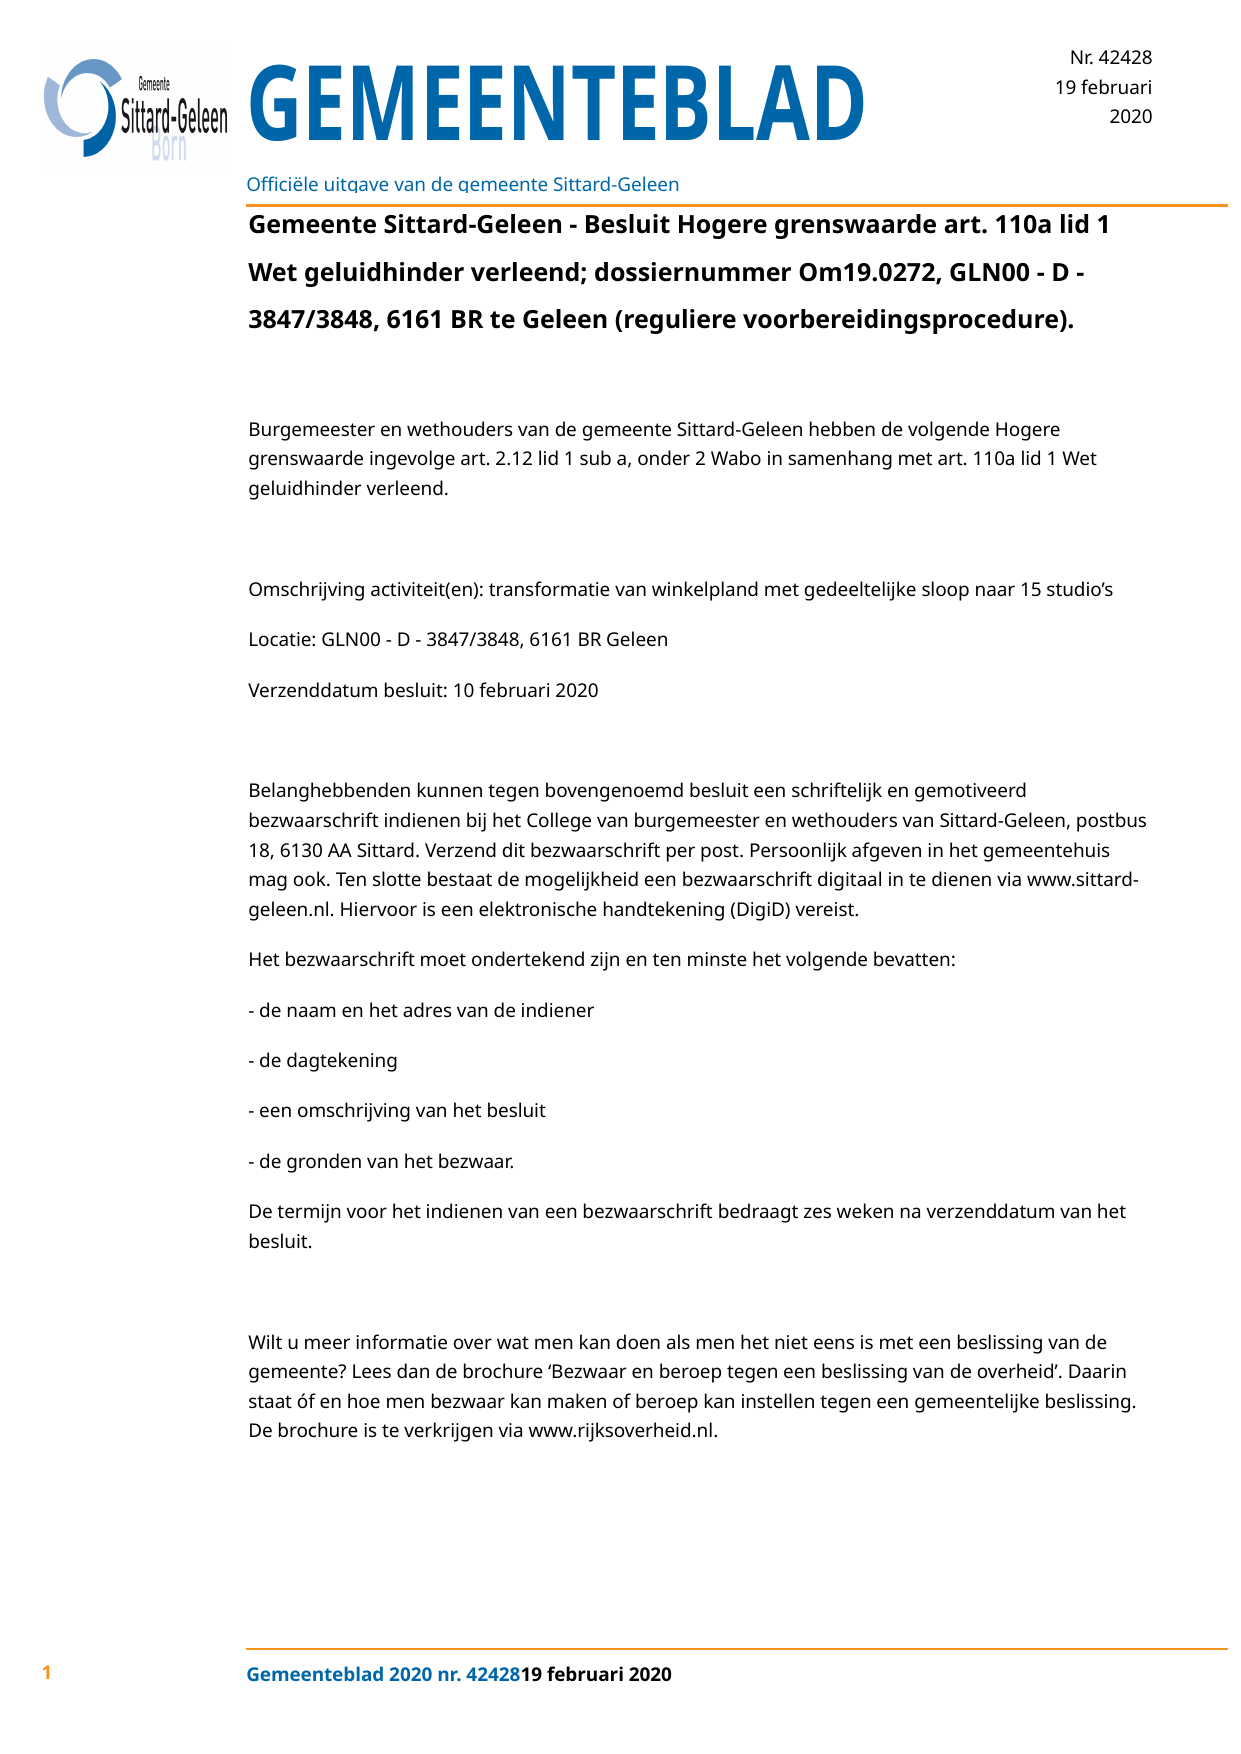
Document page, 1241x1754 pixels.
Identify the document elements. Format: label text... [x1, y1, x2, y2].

text Burgemeester en wethouders van de gemeente Sittard-Geleen hebben de volgende Hogere grenswaarde ingevolge art. 2.12 lid 1 sub a, onder 2 Wabo in samenhang met art. 110a lid 1 Wet geluidhinder verleend. [248, 416, 1152, 501]
text Belanghebbenden kunnen tegen bovengenoemd besluit een schriftelijk en gemotiveerd bezwaarschrift indienen bij het College van burgemeester en wethouders van Sittard-Geleen, postbus 18, 6130 AA Sittard. Verzend dit bezwaarschrift per post. Persoonlijk afgeven in het gemeentehuis mag ook. Ten slotte bestaat de mogelijkheid een bezwaarschrift digitaal in te dienen via www.sittard-geleen.nl. Hiervoor is een elektronische handtekening (DigiD) vereist. [248, 778, 1152, 922]
text - de gronden van het bezwaar. [248, 1148, 1152, 1174]
text De termijn voor het indienen van een bezwaarschrift bedraagt zes weken na verzenddatum van het besluit. [248, 1198, 1152, 1254]
text Het bezwaarschrift moet ondertekend zijn en ten minste het volgende bevatten: [248, 946, 1152, 972]
text - een omschrijving van het besluit [248, 1098, 1152, 1123]
text Verzenddatum besluit: 10 februari 2020 [248, 677, 1152, 702]
text - de naam en het adres van de indiener [248, 997, 1152, 1022]
text - de dagtekening [248, 1047, 1152, 1073]
text Locatie: GLN00 - D - 3847/3848, 6161 BR Geleen [248, 626, 1152, 652]
text Wilt u meer informatie over wat men kan doen als men het niet eens is met een beslissing van de gemeente? Lees dan de brochure ‘Bezwaar en beroep tegen een beslissing van de overheid’. Daarin staat óf en hoe men bezwaar kan maken of beroep kan instellen tegen een gemeentelijke beslissing. De brochure is te verkrijgen via www.rijksoverheid.nl. [248, 1329, 1152, 1443]
picture [41, 47, 231, 172]
text Gemeente Sittard-Geleen - Besluit Hogere grenswaarde art. 110a lid 1 Wet geluidhinder verleend; dossiernummer Om19.0272, GLN00 - D - 3847/3848, 6161 BR te Geleen (reguliere voorbereidingsprocedure). [248, 207, 1152, 336]
text Omschrijving activiteit(en): transformatie van winkelpland met gedeeltelijke sloop naar 15 studio’s [248, 576, 1152, 602]
